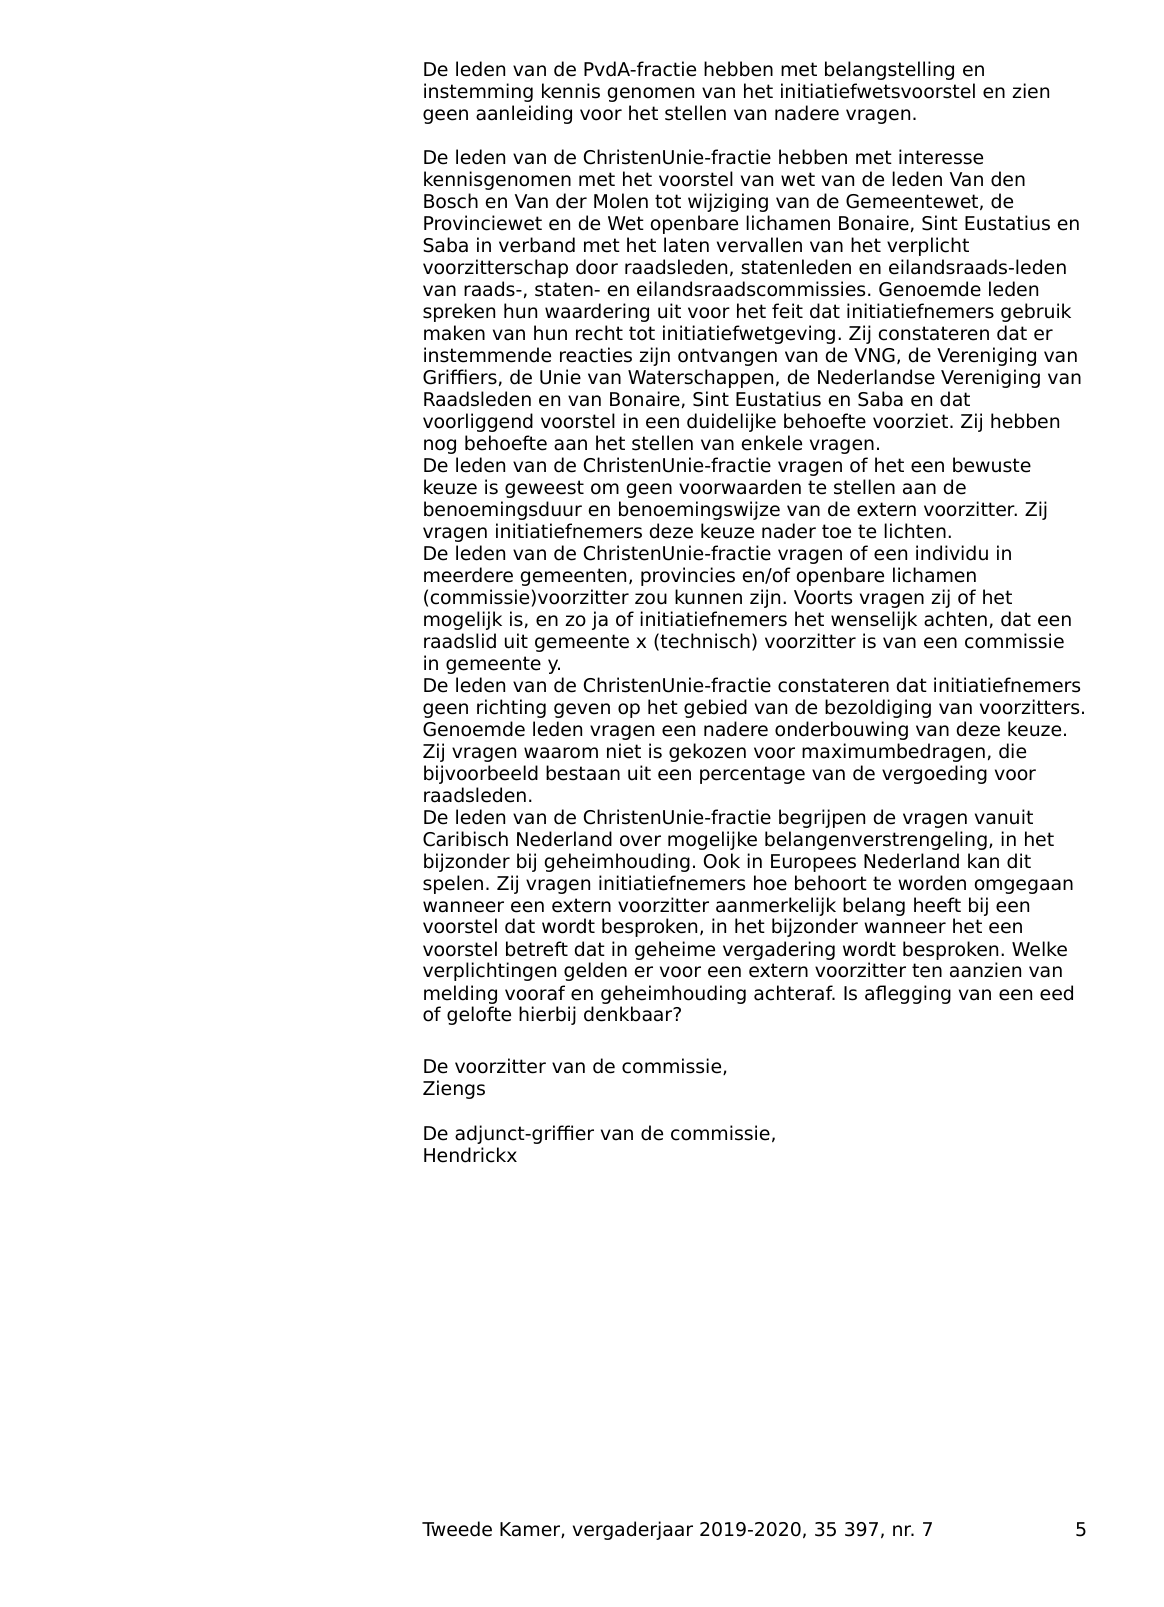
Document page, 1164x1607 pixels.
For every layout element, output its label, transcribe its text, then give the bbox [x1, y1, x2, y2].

text De voorzitter van de commissie, Ziengs [422, 1056, 1087, 1100]
text De leden van de ChristenUnie-fractie constateren dat initiatiefnemers geen richting geven op het gebied van de bezoldiging van voorzitters. Genoemde leden vragen een nadere onderbouwing van deze keuze. Zij vragen waarom niet is gekozen voor maximumbedragen, die bijvoorbeeld bestaan uit een percentage van de vergoeding voor raadsleden. [422, 675, 1087, 807]
text De leden van de ChristenUnie-fractie vragen of een individu in meerdere gemeenten, provincies en/of openbare lichamen (commissie)voorzitter zou kunnen zijn. Voorts vragen zij of het mogelijk is, en zo ja of initiatiefnemers het wenselijk achten, dat een raadslid uit gemeente x (technisch) voorzitter is van een commissie in gemeente y. [422, 543, 1087, 675]
text De leden van de PvdA-fractie hebben met belangstelling en instemming kennis genomen van het initiatiefwetsvoorstel en zien geen aanleiding voor het stellen van nadere vragen. [422, 59, 1087, 125]
text De leden van de ChristenUnie-fractie vragen of het een bewuste keuze is geweest om geen voorwaarden te stellen aan de benoemingsduur en benoemingswijze van de extern voorzitter. Zij vragen initiatiefnemers deze keuze nader toe te lichten. [422, 455, 1087, 543]
text De adjunct-griffier van de commissie, Hendrickx [422, 1122, 1087, 1166]
text De leden van de ChristenUnie-fractie begrijpen de vragen vanuit Caribisch Nederland over mogelijke belangenverstrengeling, in het bijzonder bij geheimhouding. Ook in Europees Nederland kan dit spelen. Zij vragen initiatiefnemers hoe behoort te worden omgegaan wanneer een extern voorzitter aanmerkelijk belang heeft bij een voorstel dat wordt besproken, in het bijzonder wanneer het een voorstel betreft dat in geheime vergadering wordt besproken. Welke verplichtingen gelden er voor een extern voorzitter ten aanzien van melding vooraf en geheimhouding achteraf. Is aflegging van een eed of gelofte hierbij denkbaar? [422, 807, 1087, 1026]
text De leden van de ChristenUnie-fractie hebben met interesse kennisgenomen met het voorstel van wet van de leden Van den Bosch en Van der Molen tot wijziging van de Gemeentewet, de Provinciewet en de Wet openbare lichamen Bonaire, Sint Eustatius en Saba in verband met het laten vervallen van het verplicht voorzitterschap door raadsleden, statenleden en eilandsraads-leden van raads-, staten- en eilandsraadscommissies. Genoemde leden spreken hun waardering uit voor het feit dat initiatiefnemers gebruik maken van hun recht tot initiatiefwetgeving. Zij constateren dat er instemmende reacties zijn ontvangen van de VNG, de Vereniging van Griffiers, de Unie van Waterschappen, de Nederlandse Vereniging van Raadsleden en van Bonaire, Sint Eustatius en Saba en dat voorliggend voorstel in een duidelijke behoefte voorziet. Zij hebben nog behoefte aan het stellen van enkele vragen. [422, 147, 1087, 455]
